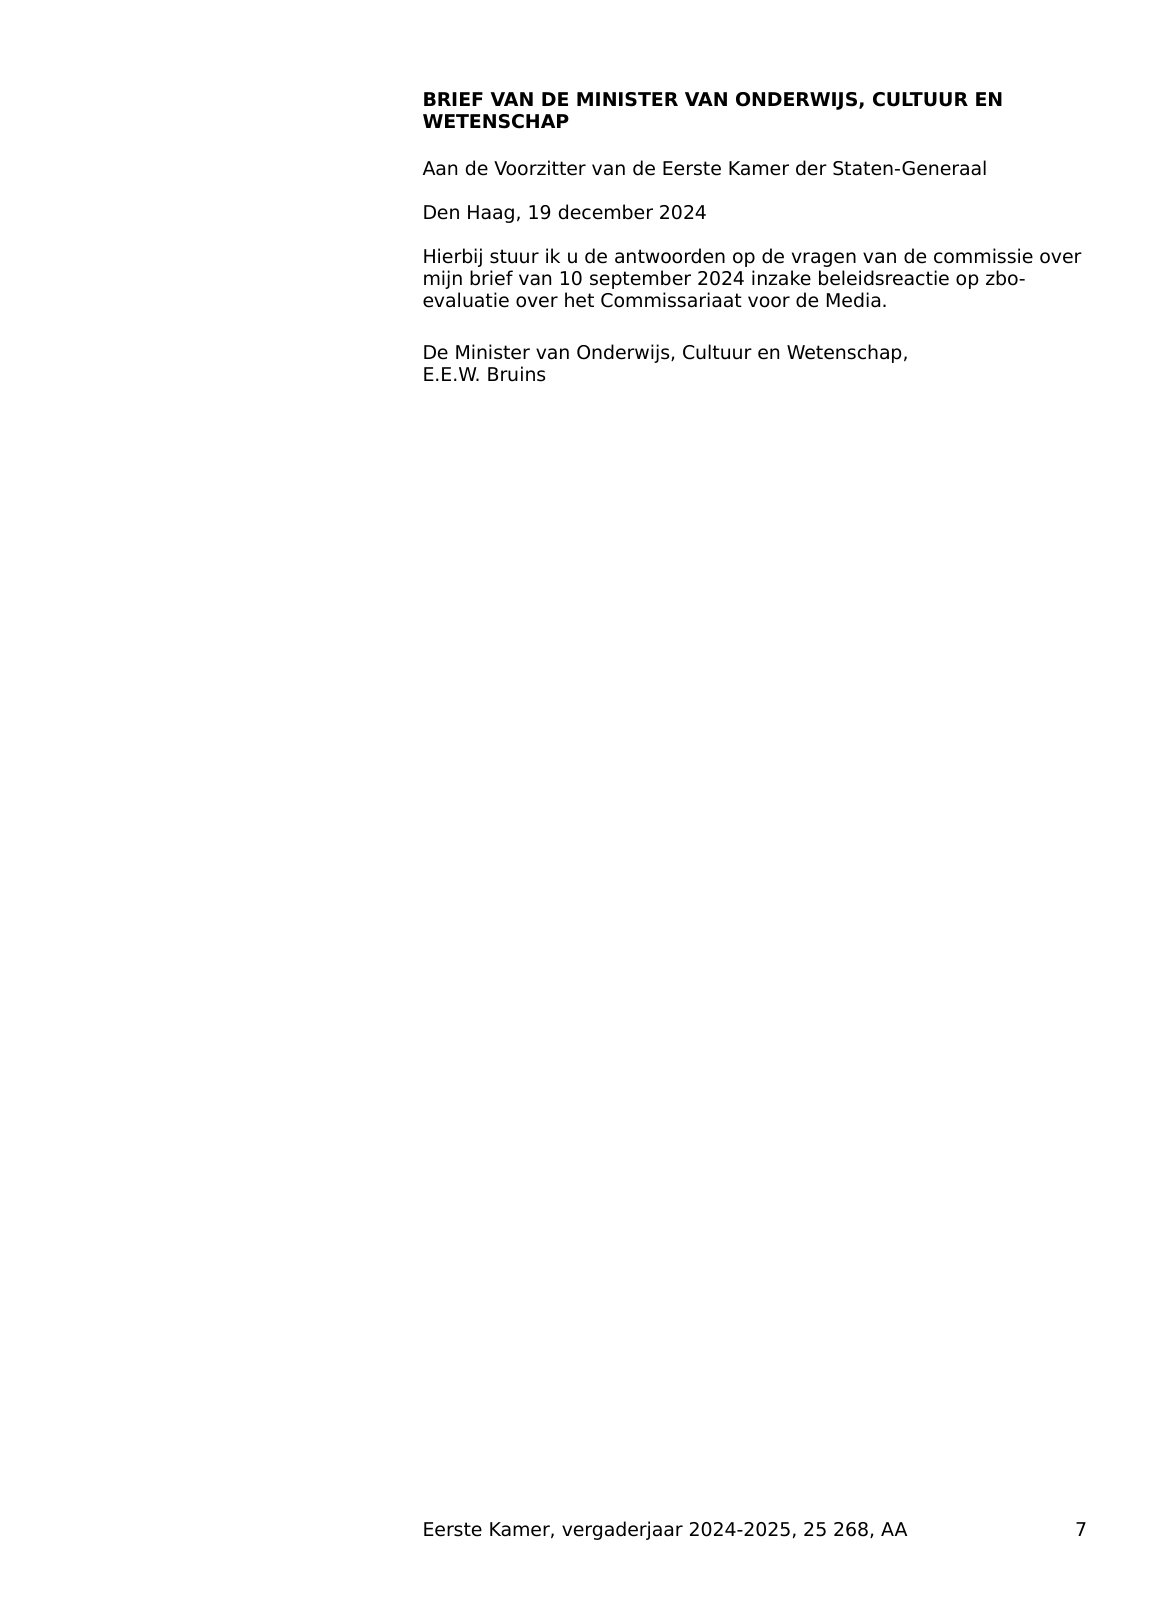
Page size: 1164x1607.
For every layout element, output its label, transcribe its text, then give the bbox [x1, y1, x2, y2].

text Den Haag, 19 december 2024 [422, 202, 1087, 224]
text Hierbij stuur ik u de antwoorden op de vragen van de commissie over mijn brief van 10 september 2024 inzake beleidsreactie op zbo-evaluatie over het Commissariaat voor de Media. [422, 246, 1087, 312]
text Aan de Voorzitter van de Eerste Kamer der Staten-Generaal [422, 158, 1087, 180]
text De Minister van Onderwijs, Cultuur en Wetenschap, E.E.W. Bruins [422, 342, 1087, 386]
subtitle BRIEF VAN DE MINISTER VAN ONDERWIJS, CULTUUR EN WETENSCHAP [422, 89, 1087, 133]
